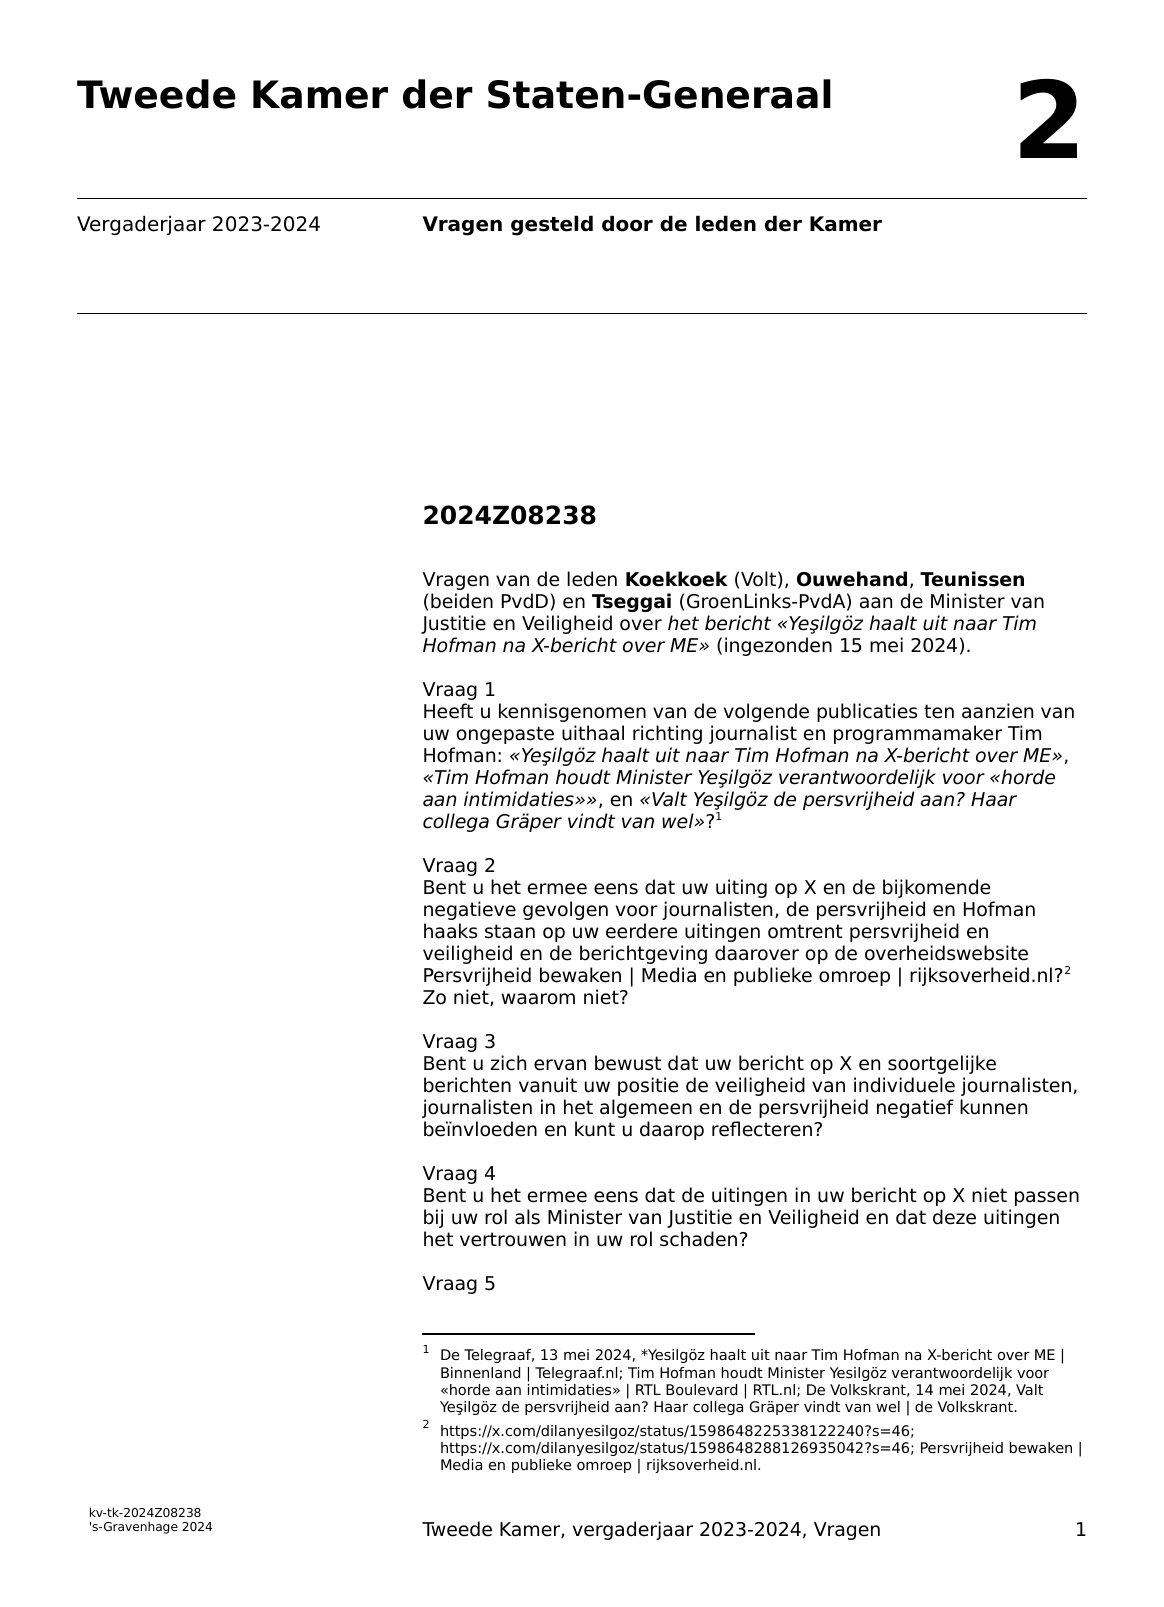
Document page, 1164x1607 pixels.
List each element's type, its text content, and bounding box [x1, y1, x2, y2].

table_header 2 [886, 59, 1087, 198]
text Bent u het ermee eens dat uw uiting op X en de bijkomende negatieve gevolgen voor journalisten, de persvrijheid en Hofman haaks staan op uw eerdere uitingen omtrent persvrijheid en veiligheid en de berichtgeving daarover op de overheidswebsite Persvrijheid bewaken | Media en publieke omroep | rijksoverheid.nl? Zo niet, waarom niet? [422, 877, 1087, 1009]
text Vraag 3 [422, 1031, 1087, 1053]
text Vraag 5 [422, 1273, 1087, 1295]
text kv-tk-2024Z08238 [88, 1506, 323, 1520]
text Heeft u kennisgenomen van de volgende publicaties ten aanzien van uw ongepaste uithaal richting journalist en programmamaker Tim Hofman: «Yeşilgöz haalt uit naar Tim Hofman na X-bericht over ME», «Tim Hofman houdt Minister Yeşilgöz verantwoordelijk voor «horde aan intimidaties»», en «Valt Yeşilgöz de persvrijheid aan? Haar collega Gräper vindt van wel»? [422, 701, 1087, 833]
text Vraag 1 [422, 679, 1087, 701]
text Vragen van de leden Koekkoek (Volt), Ouwehand, Teunissen (beiden PvdD) en Tseggai (GroenLinks-PvdA) aan de Minister van Justitie en Veiligheid over het bericht «Yeşilgöz haalt uit naar Tim Hofman na X-bericht over ME» (ingezonden 15 mei 2024). [422, 569, 1087, 657]
text https://x.com/dilanyesilgoz/status/1598648225338122240?s=46; https://x.com/dilanyesilgoz/status/1598648288126935042?s=46; Persvrijheid bewaken | Media en publieke omroep | rijksoverheid.nl. [422, 1418, 1087, 1474]
text De Telegraaf, 13 mei 2024, *Yesilgöz haalt uit naar Tim Hofman na X-bericht over ME | Binnenland | Telegraaf.nl; Tim Hofman houdt Minister Yesilgöz verantwoordelijk voor «horde aan intimidaties» | RTL Boulevard | RTL.nl; De Volkskrant, 14 mei 2024, Valt Yeşilgöz de persvrijheid aan? Haar collega Gräper vindt van wel | de Volkskrant. [422, 1343, 1087, 1416]
text Bent u zich ervan bewust dat uw bericht op X en soortgelijke berichten vanuit uw positie de veiligheid van individuele journalisten, journalisten in het algemeen en de persvrijheid negatief kunnen beïnvloeden en kunt u daarop reflecteren? [422, 1053, 1087, 1141]
table_cell Vergaderjaar 2023-2024 [77, 199, 422, 313]
text Bent u het ermee eens dat de uitingen in uw bericht op X niet passen bij uw rol als Minister van Justitie en Veiligheid en dat deze uitingen het vertrouwen in uw rol schaden? [422, 1185, 1087, 1251]
text Vraag 4 [422, 1163, 1087, 1185]
text Vraag 2 [422, 855, 1087, 877]
table_header Tweede Kamer der Staten-Generaal [77, 59, 886, 198]
table_cell Vragen gesteld door de leden der Kamer [422, 199, 1087, 313]
text 's-Gravenhage 2024 [88, 1520, 323, 1534]
text 2024Z08238 [422, 501, 1087, 531]
